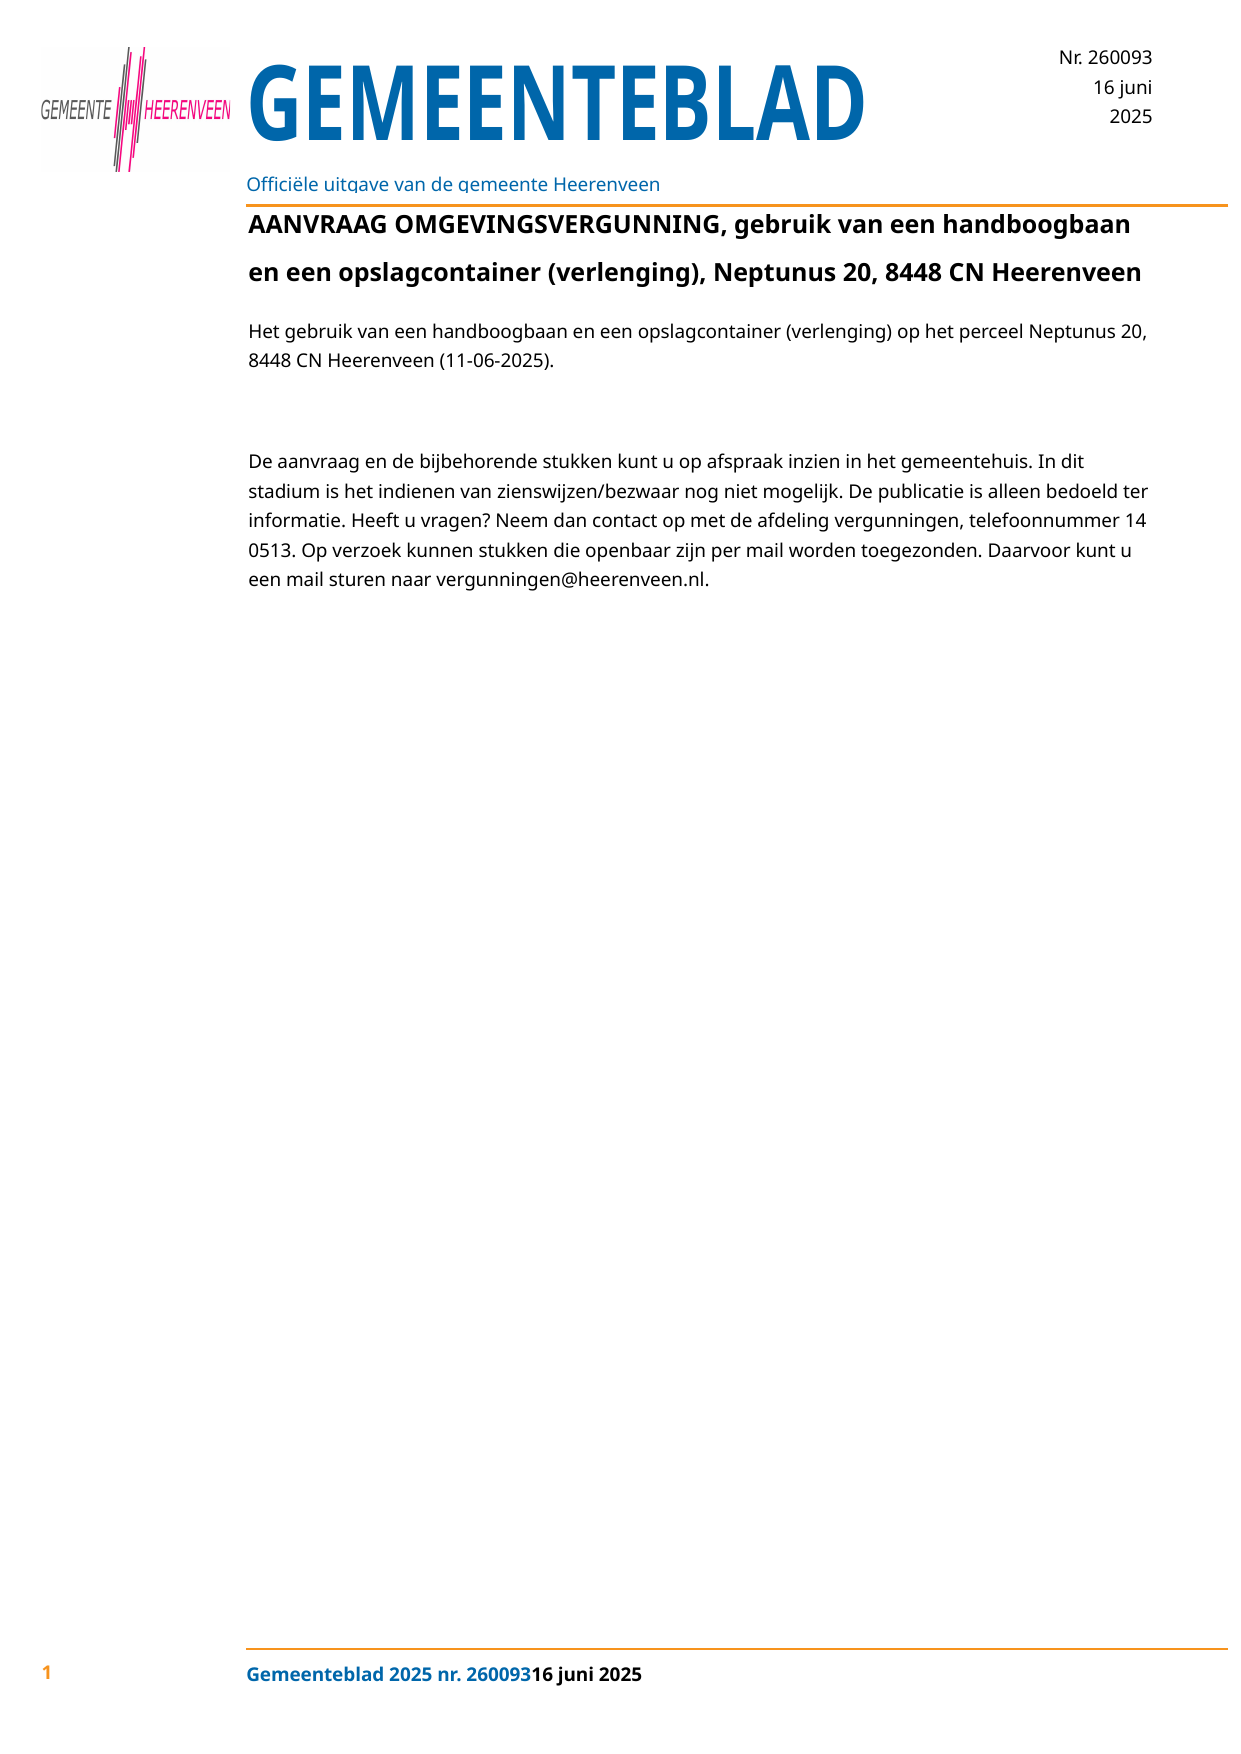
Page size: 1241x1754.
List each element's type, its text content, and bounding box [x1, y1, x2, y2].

text Het gebruik van een handboogbaan en een opslagcontainer (verlenging) op het perceel Neptunus 20, 8448 CN Heerenveen (11-06-2025). [248, 318, 1152, 373]
text AANVRAAG OMGEVINGSVERGUNNING, gebruik van een handboogbaan en een opslagcontainer (verlenging), Neptunus 20, 8448 CN Heerenveen [248, 207, 1152, 288]
text De aanvraag en de bijbehorende stukken kunt u op afspraak inzien in het gemeentehuis. In dit stadium is het indienen van zienswijzen/bezwaar nog niet mogelijk. De publicatie is alleen bedoeld ter informatie. Heeft u vragen? Neem dan contact op met de afdeling vergunningen, telefoonnummer 14 0513. Op verzoek kunnen stukken die openbaar zijn per mail worden toegezonden. Daarvoor kunt u een mail sturen naar vergunningen@heerenveen.nl. [248, 448, 1152, 592]
picture [41, 47, 231, 172]
